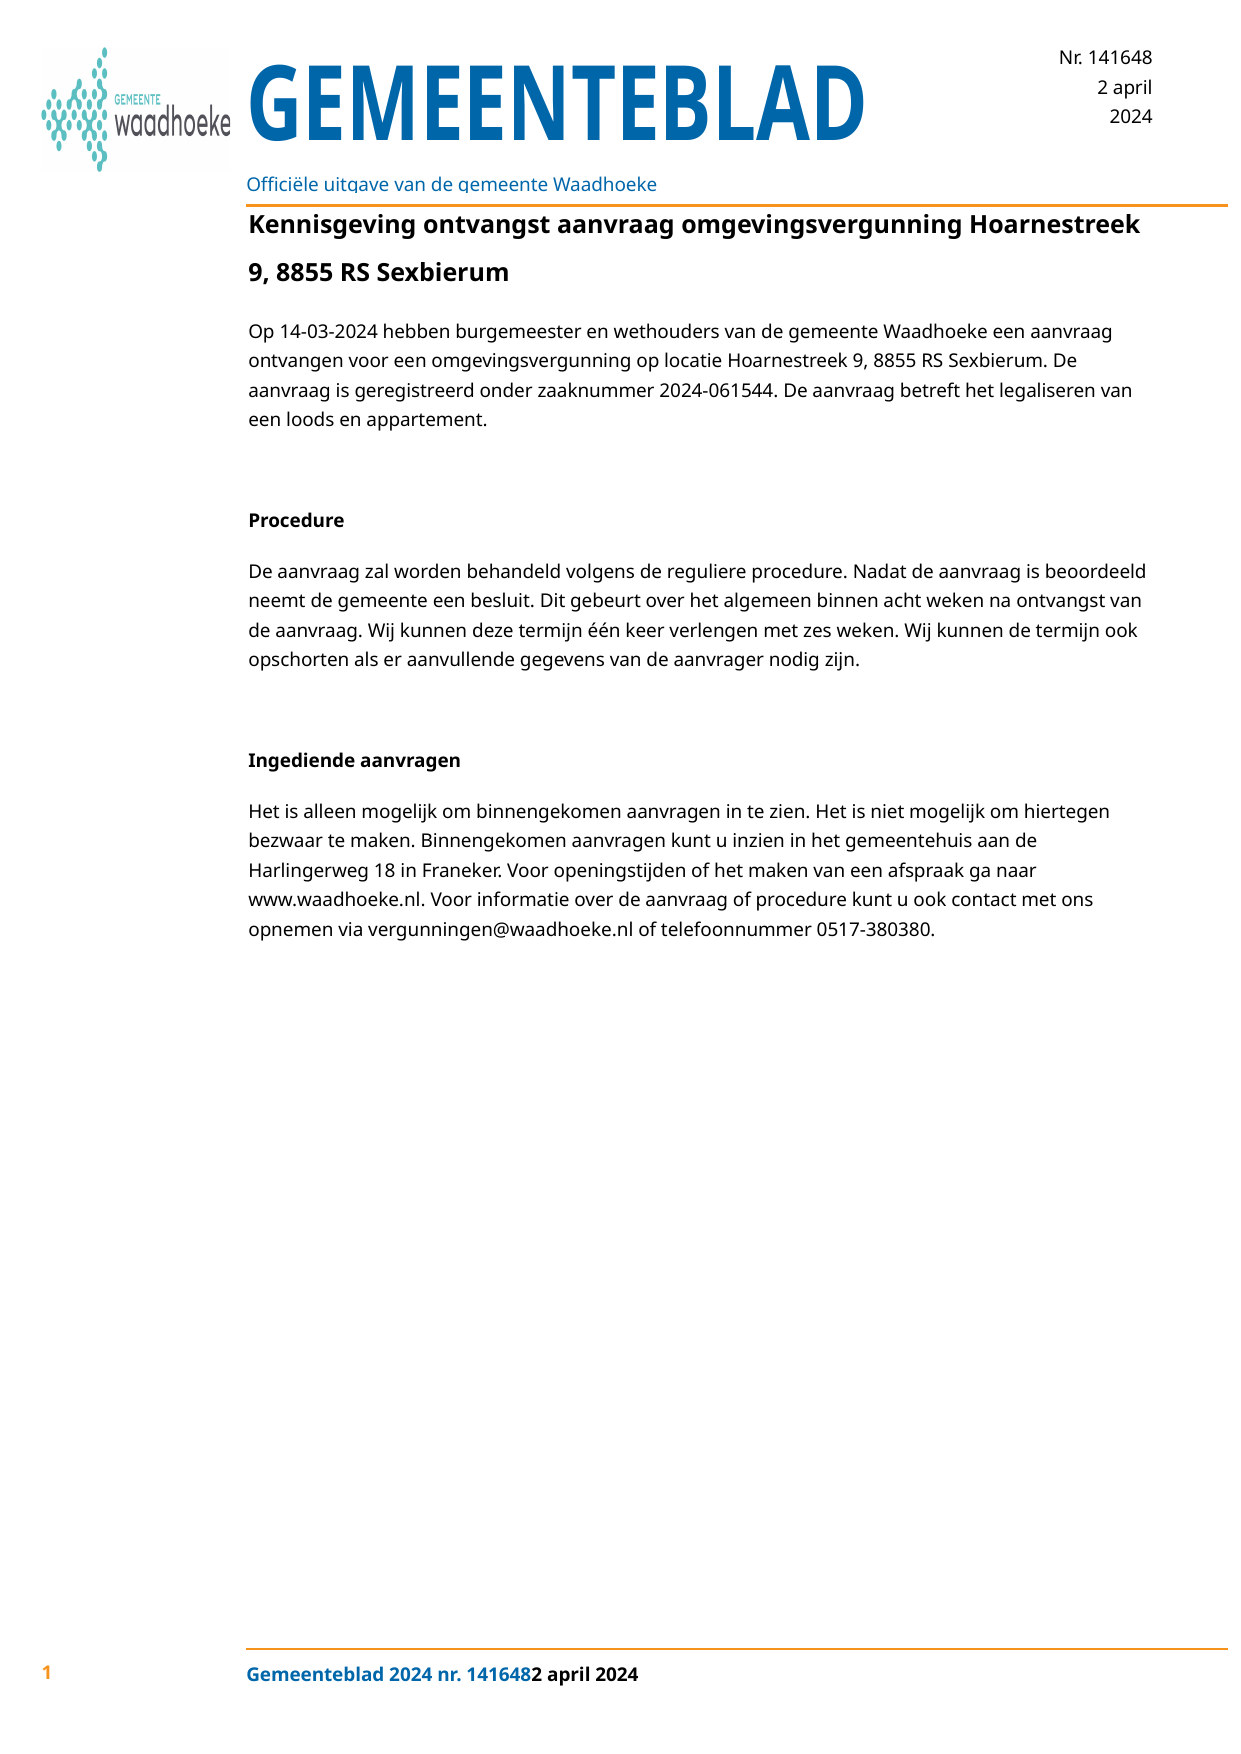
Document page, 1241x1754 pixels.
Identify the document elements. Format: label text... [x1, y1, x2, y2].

text Procedure [248, 507, 1152, 533]
picture [41, 47, 231, 172]
text De aanvraag zal worden behandeld volgens de reguliere procedure. Nadat de aanvraag is beoordeeld neemt de gemeente een besluit. Dit gebeurt over het algemeen binnen acht weken na ontvangst van de aanvraag. Wij kunnen deze termijn één keer verlengen met zes weken. Wij kunnen de termijn ook opschorten als er aanvullende gegevens van de aanvrager nodig zijn. [248, 558, 1152, 672]
text Het is alleen mogelijk om binnengekomen aanvragen in te zien. Het is niet mogelijk om hiertegen bezwaar te maken. Binnengekomen aanvragen kunt u inzien in het gemeentehuis aan de Harlingerweg 18 in Franeker. Voor openingstijden of het maken van een afspraak ga naar www.waadhoeke.nl. Voor informatie over de aanvraag of procedure kunt u ook contact met ons opnemen via vergunningen@waadhoeke.nl of telefoonnummer 0517-380380. [248, 798, 1152, 942]
text Ingediende aanvragen [248, 747, 1152, 773]
text Op 14-03-2024 hebben burgemeester en wethouders van de gemeente Waadhoeke een aanvraag ontvangen voor een omgevingsvergunning op locatie Hoarnestreek 9, 8855 RS Sexbierum. De aanvraag is geregistreerd onder zaaknummer 2024-061544. De aanvraag betreft het legaliseren van een loods en appartement. [248, 318, 1152, 432]
text Kennisgeving ontvangst aanvraag omgevingsvergunning Hoarnestreek 9, 8855 RS Sexbierum [248, 207, 1152, 288]
